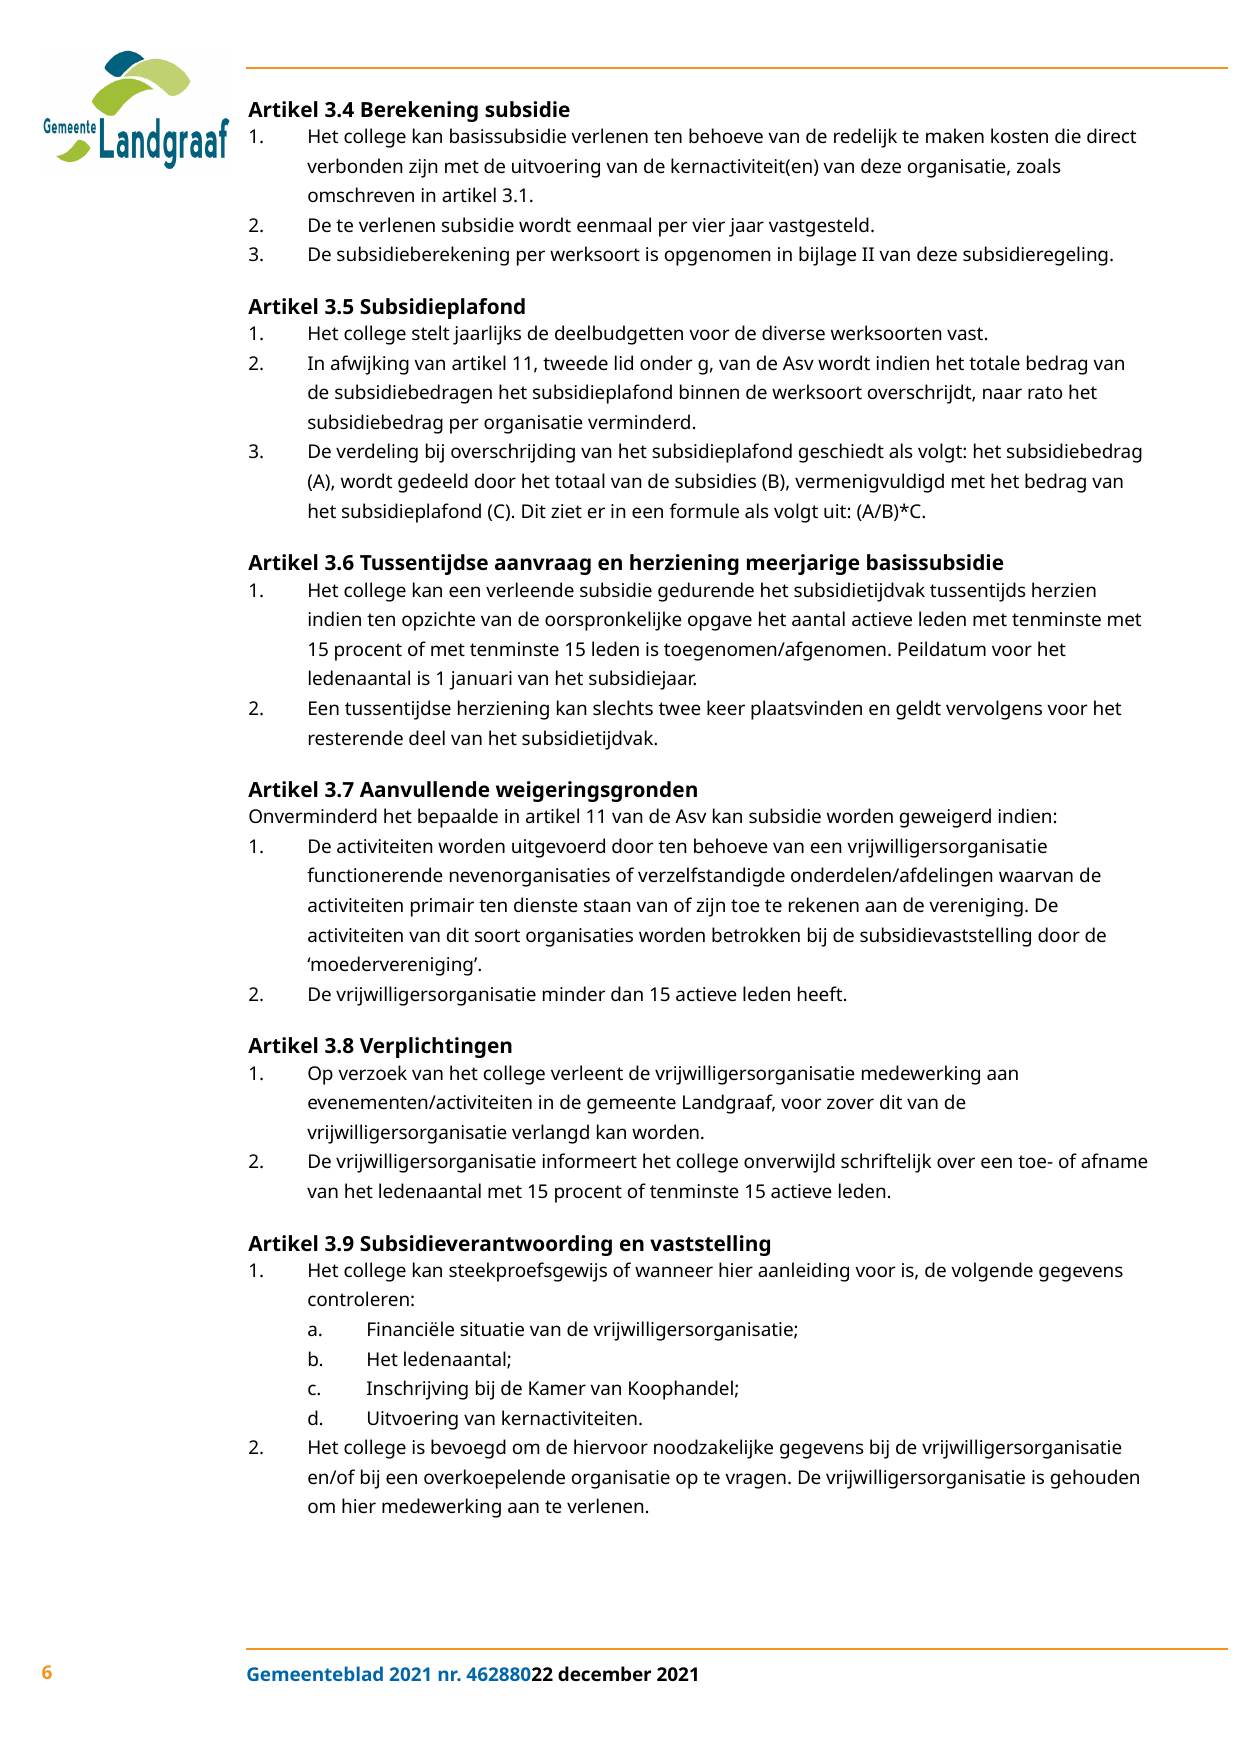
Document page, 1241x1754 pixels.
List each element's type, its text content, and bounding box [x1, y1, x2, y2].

list De vrijwilligersorganisatie informeert het college onverwijld schriftelijk over een toe- of afname van het ledenaantal met 15 procent of tenminste 15 actieve leden. [248, 1149, 1152, 1204]
text Artikel 3.8 Verplichtingen [248, 1031, 1152, 1060]
text Artikel 3.6 Tussentijdse aanvraag en herziening meerjarige basissubsidie [248, 548, 1152, 577]
list De activiteiten worden uitgevoerd door ten behoeve van een vrijwilligersorganisatie functionerende nevenorganisaties of verzelfstandigde onderdelen/afdelingen waarvan de activiteiten primair ten dienste staan van of zijn toe te rekenen aan de vereniging. De activiteiten van dit soort organisaties worden betrokken bij de subsidievaststelling door de ‘moedervereniging’. [248, 833, 1152, 977]
text Onverminderd het bepaalde in artikel 11 van de Asv kan subsidie worden geweigerd indien: [248, 803, 1152, 829]
list Het ledenaantal; [307, 1346, 1152, 1372]
text Artikel 3.5 Subsidieplafond [248, 292, 1152, 320]
picture [41, 47, 231, 172]
list In afwijking van artikel 11, tweede lid onder g, van de Asv wordt indien het totale bedrag van de subsidiebedragen het subsidieplafond binnen de werksoort overschrijdt, naar rato het subsidiebedrag per organisatie verminderd. [248, 350, 1152, 435]
list Financiële situatie van de vrijwilligersorganisatie; [307, 1316, 1152, 1342]
list Inschrijving bij de Kamer van Koophandel; [307, 1375, 1152, 1401]
list Het college stelt jaarlijks de deelbudgetten voor de diverse werksoorten vast. [248, 320, 1152, 346]
list De te verlenen subsidie wordt eenmaal per vier jaar vastgesteld. [248, 212, 1152, 238]
list De vrijwilligersorganisatie minder dan 15 actieve leden heeft. [248, 981, 1152, 1007]
text Artikel 3.7 Aanvullende weigeringsgronden [248, 775, 1152, 803]
list Het college kan basissubsidie verlenen ten behoeve van de redelijk te maken kosten die direct verbonden zijn met de uitvoering van de kernactiviteit(en) van deze organisatie, zoals omschreven in artikel 3.1. [248, 123, 1152, 208]
list Een tussentijdse herziening kan slechts twee keer plaatsvinden en geldt vervolgens voor het resterende deel van het subsidietijdvak. [248, 695, 1152, 750]
list Het college is bevoegd om de hiervoor noodzakelijke gegevens bij de vrijwilligersorganisatie en/of bij een overkoepelende organisatie op te vragen. De vrijwilligersorganisatie is gehouden om hier medewerking aan te verlenen. [248, 1434, 1152, 1519]
text Artikel 3.9 Subsidieverantwoording en vaststelling [248, 1229, 1152, 1257]
list Uitvoering van kernactiviteiten. [307, 1405, 1152, 1431]
list Het college kan een verleende subsidie gedurende het subsidietijdvak tussentijds herzien indien ten opzichte van de oorspronkelijke opgave het aantal actieve leden met tenminste met 15 procent of met tenminste 15 leden is toegenomen/afgenomen. Peildatum voor het ledenaantal is 1 januari van het subsidiejaar. [248, 577, 1152, 691]
list Op verzoek van het college verleent de vrijwilligersorganisatie medewerking aan evenementen/activiteiten in de gemeente Landgraaf, voor zover dit van de vrijwilligersorganisatie verlangd kan worden. [248, 1060, 1152, 1145]
list Het college kan steekproefsgewijs of wanneer hier aanleiding voor is, de volgende gegevens controleren: [248, 1257, 1152, 1312]
text Artikel 3.4 Berekening subsidie [248, 95, 1152, 123]
list De verdeling bij overschrijding van het subsidieplafond geschiedt als volgt: het subsidiebedrag (A), wordt gedeeld door het totaal van de subsidies (B), vermenigvuldigd met het bedrag van het subsidieplafond (C). Dit ziet er in een formule als volgt uit: (A/B)*C. [248, 439, 1152, 524]
list De subsidieberekening per werksoort is opgenomen in bijlage II van deze subsidieregeling. [248, 242, 1152, 267]
